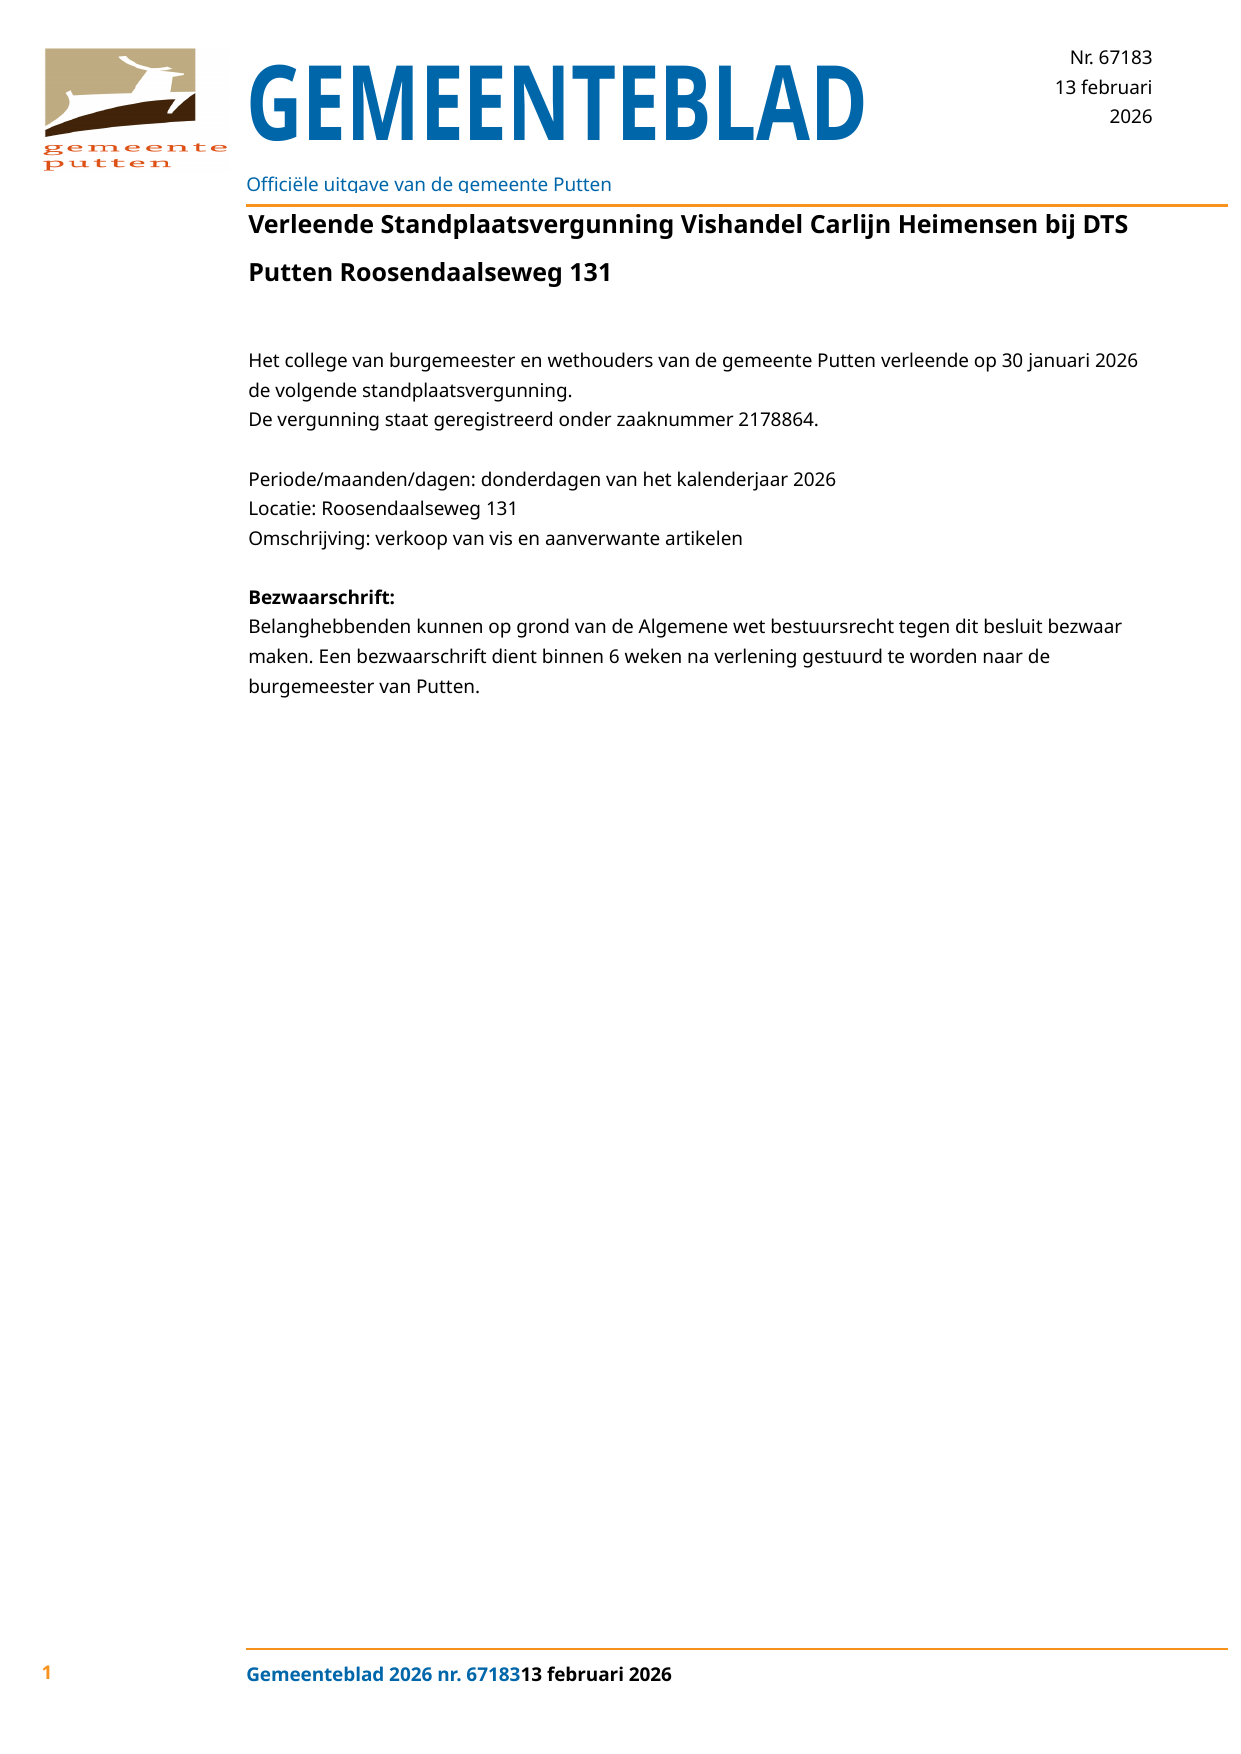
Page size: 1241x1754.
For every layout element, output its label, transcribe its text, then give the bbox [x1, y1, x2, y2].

text Bezwaarschrift: [248, 584, 1152, 610]
text De vergunning staat geregistreerd onder zaaknummer 2178864. [248, 407, 1152, 432]
text Periode/maanden/dagen: donderdagen van het kalenderjaar 2026 [248, 466, 1152, 492]
text Verleende Standplaatsvergunning Vishandel Carlijn Heimensen bij DTS Putten Roosendaalseweg 131 [248, 207, 1152, 288]
text Locatie: Roosendaalseweg 131 [248, 495, 1152, 521]
text Belanghebbenden kunnen op grond van de Algemene wet bestuursrecht tegen dit besluit bezwaar maken. Een bezwaarschrift dient binnen 6 weken na verlening gestuurd te worden naar de burgemeester van Putten. [248, 614, 1152, 699]
text Omschrijving: verkoop van vis en aanverwante artikelen [248, 525, 1152, 551]
picture [41, 47, 231, 172]
text Het college van burgemeester en wethouders van de gemeente Putten verleende op 30 januari 2026 de volgende standplaatsvergunning. [248, 347, 1152, 403]
